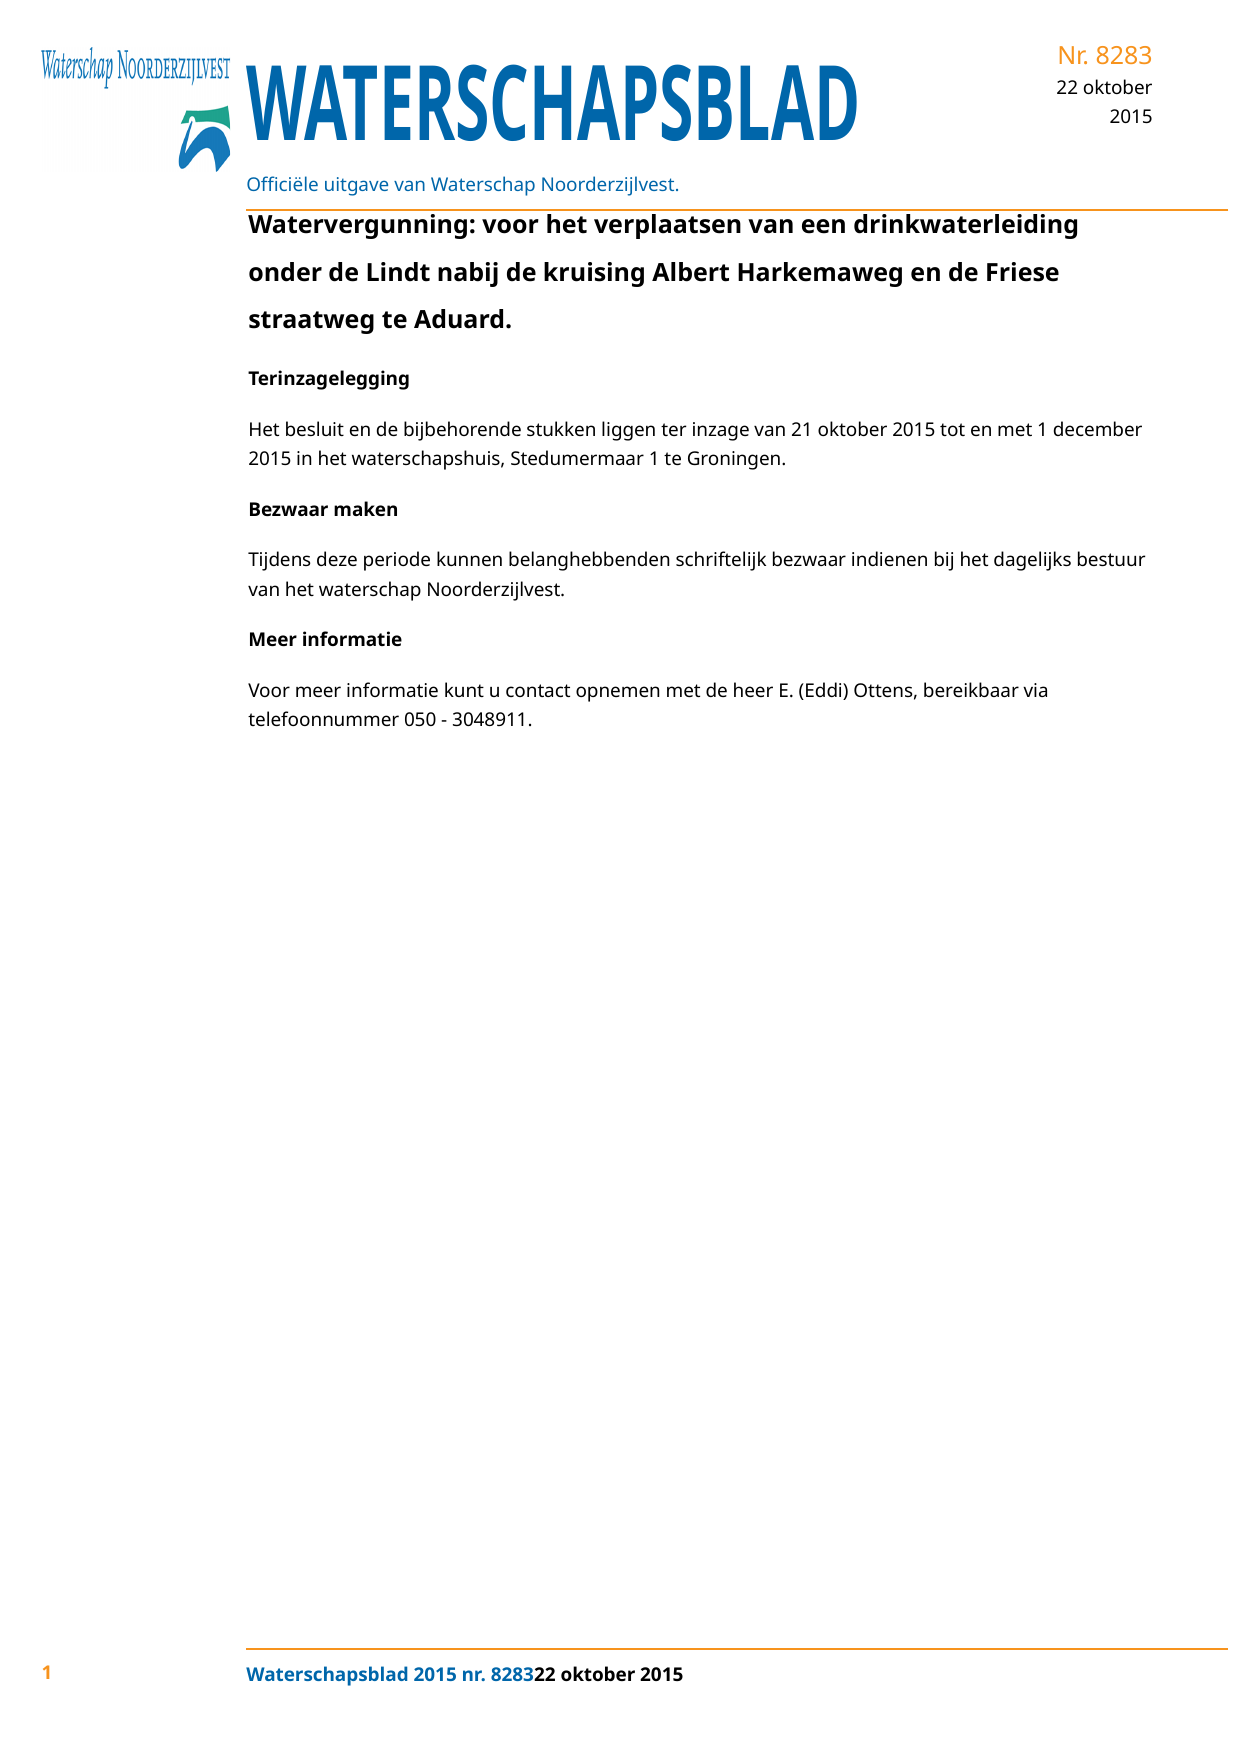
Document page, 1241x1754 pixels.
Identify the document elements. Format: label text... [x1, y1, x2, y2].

text Terinzagelegging [248, 366, 1152, 391]
text Bezwaar maken [248, 496, 1152, 522]
text Meer informatie [248, 626, 1152, 652]
text Het besluit en de bijbehorende stukken liggen ter inzage van 21 oktober 2015 tot en met 1 december 2015 in het waterschapshuis, Stedumermaar 1 te Groningen. [248, 416, 1152, 471]
text Watervergunning: voor het verplaatsen van een drinkwaterleiding onder de Lindt nabij de kruising Albert Harkemaweg en de Friese straatweg te Aduard. [248, 211, 1152, 336]
text Tijdens deze periode kunnen belanghebbenden schriftelijk bezwaar indienen bij het dagelijks bestuur van het waterschap Noorderzijlvest. [248, 546, 1152, 602]
picture [41, 47, 231, 172]
text Voor meer informatie kunt u contact opnemen met de heer E. (Eddi) Ottens, bereikbaar via telefoonnummer 050 - 3048911. [248, 677, 1152, 732]
